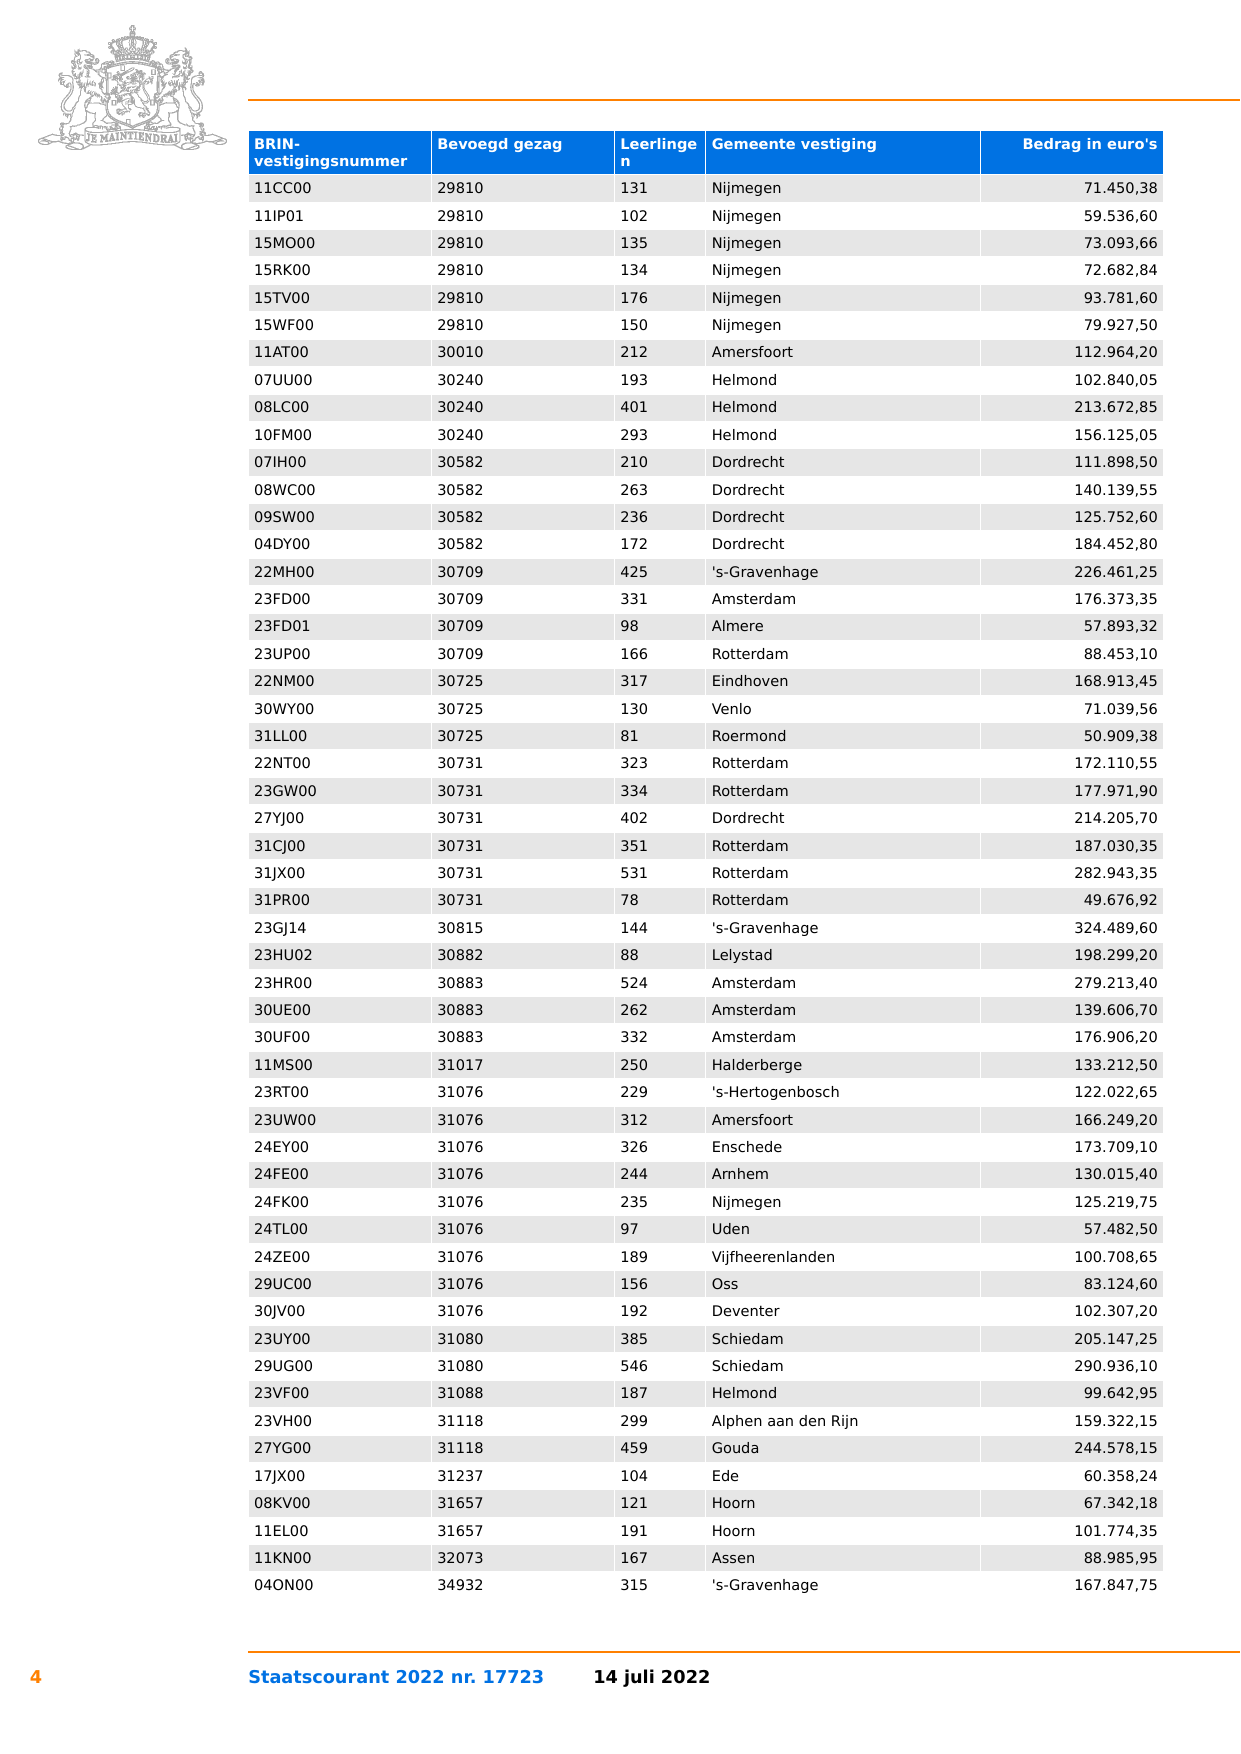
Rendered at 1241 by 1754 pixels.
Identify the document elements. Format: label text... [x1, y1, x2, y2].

table_cell 425 [615, 559, 705, 585]
table_cell 29810 [432, 203, 614, 229]
table_cell 24FK00 [249, 1189, 431, 1215]
table_cell 198.299,20 [981, 943, 1163, 969]
table_cell 31076 [432, 1271, 614, 1297]
table_cell 's-Hertogenbosch [706, 1079, 980, 1106]
table_cell 23FD01 [249, 614, 431, 640]
table_cell 04DY00 [249, 531, 431, 558]
table_cell 29810 [432, 230, 614, 256]
table_cell 131 [615, 175, 705, 202]
table_cell 08LC00 [249, 395, 431, 421]
table_cell 11CC00 [249, 175, 431, 202]
table_cell 93.781,60 [981, 285, 1163, 311]
table_cell 30883 [432, 970, 614, 996]
table_cell 23UY00 [249, 1326, 431, 1352]
table_cell Nijmegen [706, 1189, 980, 1215]
table_cell 332 [615, 1025, 705, 1051]
table_cell 166 [615, 641, 705, 667]
table_cell 31657 [432, 1490, 614, 1517]
table_cell 102 [615, 203, 705, 229]
table_cell 212 [615, 340, 705, 366]
table_cell 31118 [432, 1408, 614, 1434]
table_cell Nijmegen [706, 312, 980, 339]
table_cell Schiedam [706, 1326, 980, 1352]
table_cell 210 [615, 449, 705, 476]
table_cell 11EL00 [249, 1518, 431, 1544]
table_cell 30582 [432, 449, 614, 476]
table_cell 23UW00 [249, 1107, 431, 1133]
table_cell 72.682,84 [981, 258, 1163, 284]
table_cell 150 [615, 312, 705, 339]
table_cell 23GJ14 [249, 915, 431, 941]
table_cell 385 [615, 1326, 705, 1352]
table_cell Nijmegen [706, 285, 980, 311]
table_cell 229 [615, 1079, 705, 1106]
table_cell 71.039,56 [981, 696, 1163, 722]
table_cell 334 [615, 778, 705, 804]
table_cell 324.489,60 [981, 915, 1163, 941]
table_cell Schiedam [706, 1353, 980, 1380]
table_cell 34932 [432, 1573, 614, 1599]
table_cell 104 [615, 1463, 705, 1489]
table_cell 17JX00 [249, 1463, 431, 1489]
table_cell 24FE00 [249, 1162, 431, 1188]
table_cell Nijmegen [706, 230, 980, 256]
table_cell Assen [706, 1545, 980, 1571]
table_cell 524 [615, 970, 705, 996]
table_cell 30UF00 [249, 1025, 431, 1051]
table_cell 244.578,15 [981, 1436, 1163, 1462]
table_cell 11KN00 [249, 1545, 431, 1571]
table_cell 226.461,25 [981, 559, 1163, 585]
table_cell 79.927,50 [981, 312, 1163, 339]
table_cell 176 [615, 285, 705, 311]
table_cell 30709 [432, 641, 614, 667]
table_cell 139.606,70 [981, 997, 1163, 1023]
table_cell 173.709,10 [981, 1134, 1163, 1161]
table_cell Rotterdam [706, 888, 980, 914]
table_cell 263 [615, 477, 705, 503]
table_cell 15RK00 [249, 258, 431, 284]
table_cell Nijmegen [706, 175, 980, 202]
table_cell 30JV00 [249, 1299, 431, 1325]
table_cell 22NT00 [249, 751, 431, 777]
table_cell 193 [615, 367, 705, 393]
table_cell 187.030,35 [981, 833, 1163, 859]
table_cell 121 [615, 1490, 705, 1517]
table_cell 189 [615, 1244, 705, 1270]
table_cell 23VH00 [249, 1408, 431, 1434]
table_cell 30883 [432, 997, 614, 1023]
table_cell 112.964,20 [981, 340, 1163, 366]
table_cell Almere [706, 614, 980, 640]
table_cell 134 [615, 258, 705, 284]
table_cell Helmond [706, 395, 980, 421]
table_cell 326 [615, 1134, 705, 1161]
table_cell 08KV00 [249, 1490, 431, 1517]
table_cell 172 [615, 531, 705, 558]
table_cell 57.893,32 [981, 614, 1163, 640]
table_cell 31LL00 [249, 723, 431, 749]
table_cell 31PR00 [249, 888, 431, 914]
table_cell 22MH00 [249, 559, 431, 585]
table_cell Helmond [706, 367, 980, 393]
table_cell 351 [615, 833, 705, 859]
table_cell 262 [615, 997, 705, 1023]
table_cell 31657 [432, 1518, 614, 1544]
table_header Bedrag in euro's [981, 131, 1163, 174]
table_cell 31076 [432, 1216, 614, 1243]
table_header BRIN-vestigingsnummer [249, 131, 431, 174]
table_cell 31076 [432, 1134, 614, 1161]
table_cell 99.642,95 [981, 1381, 1163, 1407]
table_header Bevoegd gezag [432, 131, 614, 174]
table_cell 31076 [432, 1299, 614, 1325]
table_cell 290.936,10 [981, 1353, 1163, 1380]
table_cell 213.672,85 [981, 395, 1163, 421]
table_cell 236 [615, 504, 705, 530]
table_cell 156 [615, 1271, 705, 1297]
table_cell 78 [615, 888, 705, 914]
table_cell Roermond [706, 723, 980, 749]
table_cell 57.482,50 [981, 1216, 1163, 1243]
table_cell 31080 [432, 1326, 614, 1352]
table_cell 23UP00 [249, 641, 431, 667]
table_cell Helmond [706, 422, 980, 448]
table_cell 23FD00 [249, 586, 431, 613]
table_cell 04ON00 [249, 1573, 431, 1599]
table_cell 07IH00 [249, 449, 431, 476]
table_cell 30010 [432, 340, 614, 366]
table_cell 192 [615, 1299, 705, 1325]
table_cell 187 [615, 1381, 705, 1407]
table_cell 24ZE00 [249, 1244, 431, 1270]
table_cell Eindhoven [706, 669, 980, 695]
table_cell 11AT00 [249, 340, 431, 366]
table_cell 50.909,38 [981, 723, 1163, 749]
table_cell 31CJ00 [249, 833, 431, 859]
table_cell 166.249,20 [981, 1107, 1163, 1133]
table_cell Amsterdam [706, 586, 980, 613]
table_cell 31237 [432, 1463, 614, 1489]
table_cell Rotterdam [706, 751, 980, 777]
table_cell 101.774,35 [981, 1518, 1163, 1544]
table_cell Dordrecht [706, 504, 980, 530]
table_cell 08WC00 [249, 477, 431, 503]
table_cell Dordrecht [706, 531, 980, 558]
table_cell 83.124,60 [981, 1271, 1163, 1297]
table_cell Amsterdam [706, 1025, 980, 1051]
table_cell 81 [615, 723, 705, 749]
table_cell 23GW00 [249, 778, 431, 804]
table_cell 317 [615, 669, 705, 695]
table_cell 67.342,18 [981, 1490, 1163, 1517]
table_cell Halderberge [706, 1052, 980, 1078]
table_cell 97 [615, 1216, 705, 1243]
table_cell 30731 [432, 833, 614, 859]
table_cell 31076 [432, 1107, 614, 1133]
table_cell 30240 [432, 422, 614, 448]
table_cell Oss [706, 1271, 980, 1297]
table_cell 31076 [432, 1162, 614, 1188]
table_cell 30731 [432, 778, 614, 804]
table_cell 30709 [432, 586, 614, 613]
table_cell 176.906,20 [981, 1025, 1163, 1051]
table_cell 29810 [432, 258, 614, 284]
table_cell 29UG00 [249, 1353, 431, 1380]
table_cell 140.139,55 [981, 477, 1163, 503]
table_cell Dordrecht [706, 477, 980, 503]
table_cell 31088 [432, 1381, 614, 1407]
table_cell 31JX00 [249, 860, 431, 887]
table_cell Dordrecht [706, 805, 980, 832]
table_cell 31017 [432, 1052, 614, 1078]
table_cell Rotterdam [706, 641, 980, 667]
table_cell 100.708,65 [981, 1244, 1163, 1270]
table_cell Hoorn [706, 1518, 980, 1544]
table_cell 29UC00 [249, 1271, 431, 1297]
table_cell Enschede [706, 1134, 980, 1161]
table_cell 88 [615, 943, 705, 969]
table_cell 122.022,65 [981, 1079, 1163, 1106]
table_cell 144 [615, 915, 705, 941]
table_cell 29810 [432, 312, 614, 339]
table_cell Alphen aan den Rijn [706, 1408, 980, 1434]
table_cell 531 [615, 860, 705, 887]
table_cell 191 [615, 1518, 705, 1544]
table_cell 15WF00 [249, 312, 431, 339]
table_cell Rotterdam [706, 833, 980, 859]
table_cell Nijmegen [706, 258, 980, 284]
table_cell 30240 [432, 395, 614, 421]
table_cell 31076 [432, 1079, 614, 1106]
table_cell 331 [615, 586, 705, 613]
table_cell 323 [615, 751, 705, 777]
table_cell 32073 [432, 1545, 614, 1571]
table_cell 177.971,90 [981, 778, 1163, 804]
table_cell 09SW00 [249, 504, 431, 530]
table_cell 10FM00 [249, 422, 431, 448]
table_cell 88.985,95 [981, 1545, 1163, 1571]
table_cell 27YJ00 [249, 805, 431, 832]
table_cell 125.752,60 [981, 504, 1163, 530]
table_cell 30709 [432, 559, 614, 585]
table_cell 176.373,35 [981, 586, 1163, 613]
table_cell 's-Gravenhage [706, 1573, 980, 1599]
table_cell 23RT00 [249, 1079, 431, 1106]
table_cell 168.913,45 [981, 669, 1163, 695]
table_cell Hoorn [706, 1490, 980, 1517]
table_cell 30709 [432, 614, 614, 640]
table_header Gemeente vestiging [706, 131, 980, 174]
table_cell 130 [615, 696, 705, 722]
table_cell 30725 [432, 723, 614, 749]
table_cell 30883 [432, 1025, 614, 1051]
table_cell Nijmegen [706, 203, 980, 229]
table_cell 459 [615, 1436, 705, 1462]
table_header Leerlingen [615, 131, 705, 174]
table_cell 133.212,50 [981, 1052, 1163, 1078]
table_cell 30731 [432, 805, 614, 832]
table_cell 293 [615, 422, 705, 448]
table_cell 31118 [432, 1436, 614, 1462]
table_cell Deventer [706, 1299, 980, 1325]
table_cell 402 [615, 805, 705, 832]
table_cell Helmond [706, 1381, 980, 1407]
table_cell Uden [706, 1216, 980, 1243]
table_cell 49.676,92 [981, 888, 1163, 914]
table_cell 29810 [432, 175, 614, 202]
table_cell Amsterdam [706, 970, 980, 996]
table_cell Vijfheerenlanden [706, 1244, 980, 1270]
table_cell 73.093,66 [981, 230, 1163, 256]
table_cell Amersfoort [706, 1107, 980, 1133]
table_cell Ede [706, 1463, 980, 1489]
table_cell 102.307,20 [981, 1299, 1163, 1325]
table_cell 30882 [432, 943, 614, 969]
table_cell Amsterdam [706, 997, 980, 1023]
table_cell 22NM00 [249, 669, 431, 695]
table_cell Rotterdam [706, 778, 980, 804]
picture [38, 25, 227, 150]
table_cell 23HU02 [249, 943, 431, 969]
table_cell Venlo [706, 696, 980, 722]
table_cell 31076 [432, 1189, 614, 1215]
table_cell 's-Gravenhage [706, 915, 980, 941]
table_cell 102.840,05 [981, 367, 1163, 393]
table_cell 30731 [432, 751, 614, 777]
table_cell 15TV00 [249, 285, 431, 311]
table_cell 214.205,70 [981, 805, 1163, 832]
table_cell 282.943,35 [981, 860, 1163, 887]
table_cell 15MO00 [249, 230, 431, 256]
table_cell 135 [615, 230, 705, 256]
table_cell 30731 [432, 860, 614, 887]
table_cell 29810 [432, 285, 614, 311]
table_cell 88.453,10 [981, 641, 1163, 667]
table_cell 312 [615, 1107, 705, 1133]
table_cell 30725 [432, 669, 614, 695]
table_cell Lelystad [706, 943, 980, 969]
table_cell 184.452,80 [981, 531, 1163, 558]
table_cell 23VF00 [249, 1381, 431, 1407]
table_cell 11IP01 [249, 203, 431, 229]
table_cell 279.213,40 [981, 970, 1163, 996]
table_cell 31076 [432, 1244, 614, 1270]
table_cell Amersfoort [706, 340, 980, 366]
table_cell 172.110,55 [981, 751, 1163, 777]
table_cell 250 [615, 1052, 705, 1078]
table_cell 111.898,50 [981, 449, 1163, 476]
table_cell Arnhem [706, 1162, 980, 1188]
table_cell 130.015,40 [981, 1162, 1163, 1188]
table_cell 60.358,24 [981, 1463, 1163, 1489]
table_cell 71.450,38 [981, 175, 1163, 202]
table_cell 205.147,25 [981, 1326, 1163, 1352]
table_cell 30UE00 [249, 997, 431, 1023]
table_cell Rotterdam [706, 860, 980, 887]
table_cell 167 [615, 1545, 705, 1571]
table_cell 315 [615, 1573, 705, 1599]
table_cell 30240 [432, 367, 614, 393]
table_cell 98 [615, 614, 705, 640]
table_cell Gouda [706, 1436, 980, 1462]
table_cell 125.219,75 [981, 1189, 1163, 1215]
table_cell 24EY00 [249, 1134, 431, 1161]
table_cell 546 [615, 1353, 705, 1380]
table_cell 31080 [432, 1353, 614, 1380]
table_cell 07UU00 [249, 367, 431, 393]
table_cell 30582 [432, 504, 614, 530]
table_cell 24TL00 [249, 1216, 431, 1243]
table_cell 30731 [432, 888, 614, 914]
table_cell 30WY00 [249, 696, 431, 722]
table_cell 23HR00 [249, 970, 431, 996]
table_cell 401 [615, 395, 705, 421]
table_cell 59.536,60 [981, 203, 1163, 229]
table_cell 's-Gravenhage [706, 559, 980, 585]
table_cell 30582 [432, 477, 614, 503]
table_cell 299 [615, 1408, 705, 1434]
table_cell 30815 [432, 915, 614, 941]
table_cell 244 [615, 1162, 705, 1188]
table_cell Dordrecht [706, 449, 980, 476]
table_cell 27YG00 [249, 1436, 431, 1462]
table_cell 156.125,05 [981, 422, 1163, 448]
table_cell 30582 [432, 531, 614, 558]
table_cell 11MS00 [249, 1052, 431, 1078]
table_cell 167.847,75 [981, 1573, 1163, 1599]
table_cell 159.322,15 [981, 1408, 1163, 1434]
table_cell 235 [615, 1189, 705, 1215]
table_cell 30725 [432, 696, 614, 722]
